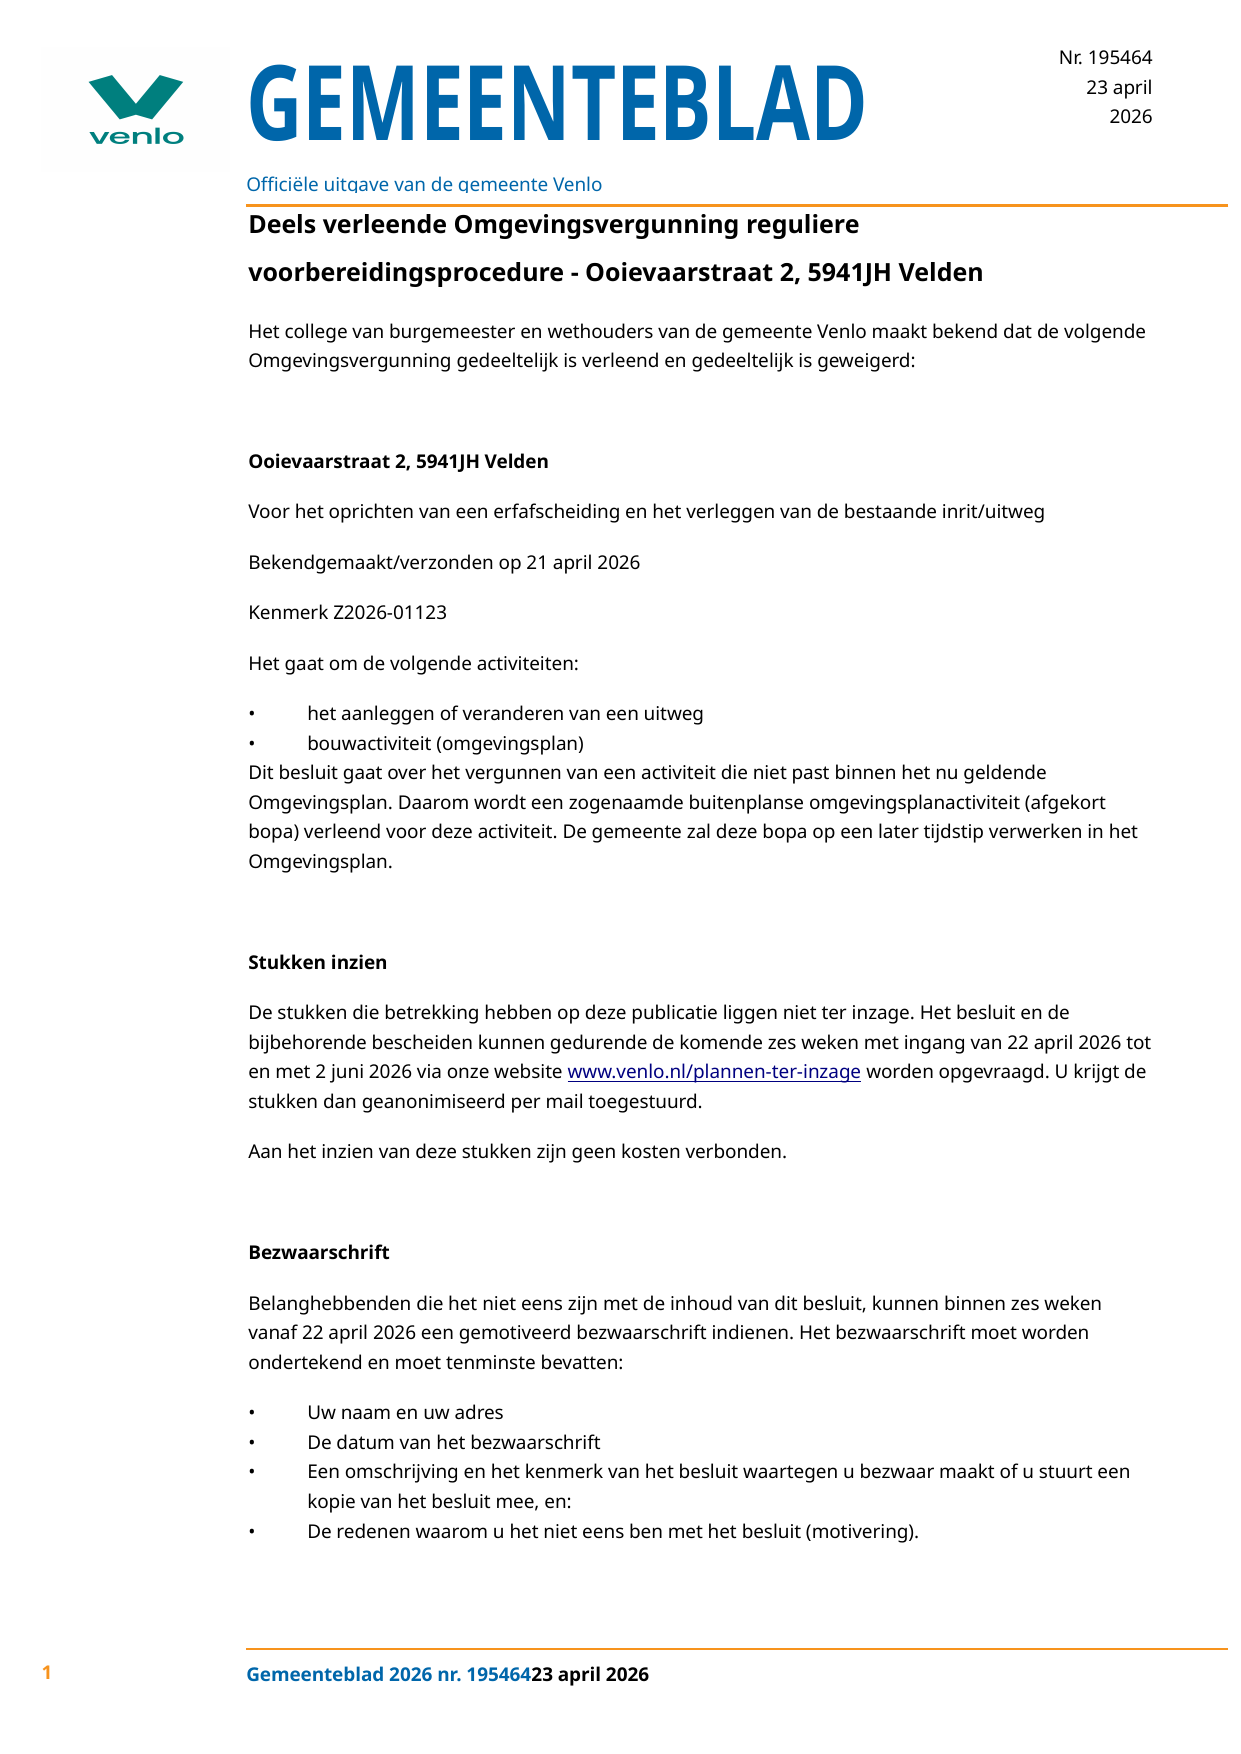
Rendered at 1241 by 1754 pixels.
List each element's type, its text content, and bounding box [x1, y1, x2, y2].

list Een omschrijving en het kenmerk van het besluit waartegen u bezwaar maakt of u stuurt een kopie van het besluit mee, en: [248, 1459, 1152, 1514]
text Het gaat om de volgende activiteiten: [248, 650, 1152, 676]
text Dit besluit gaat over het vergunnen van een activiteit die niet past binnen het nu geldende Omgevingsplan. Daarom wordt een zogenaamde buitenplanse omgevingsplanactiviteit (afgekort bopa) verleend voor deze activiteit. De gemeente zal deze bopa op een later tijdstip verwerken in het Omgevingsplan. [248, 759, 1152, 874]
text Stukken inzien [248, 949, 1152, 975]
text Bekendgemaakt/verzonden op 21 april 2026 [248, 549, 1152, 575]
list De datum van het bezwaarschrift [248, 1429, 1152, 1455]
text Belanghebbenden die het niet eens zijn met de inhoud van dit besluit, kunnen binnen zes weken vanaf 22 april 2026 een gemotiveerd bezwaarschrift indienen. Het bezwaarschrift moet worden ondertekend en moet tenminste bevatten: [248, 1290, 1152, 1375]
text Het college van burgemeester en wethouders van de gemeente Venlo maakt bekend dat de volgende Omgevingsvergunning gedeeltelijk is verleend en gedeeltelijk is geweigerd: [248, 318, 1152, 373]
text Aan het inzien van deze stukken zijn geen kosten verbonden. [248, 1139, 1152, 1164]
text De stukken die betrekking hebben op deze publicatie liggen niet ter inzage. Het besluit en de bijbehorende bescheiden kunnen gedurende de komende zes weken met ingang van 22 april 2026 tot en met 2 juni 2026 via onze website www.venlo.nl/plannen-ter-inzage worden opgevraagd. U krijgt de stukken dan geanonimiseerd per mail toegestuurd. [248, 999, 1152, 1114]
list De redenen waarom u het niet eens ben met het besluit (motivering). [248, 1518, 1152, 1544]
picture [41, 47, 231, 172]
list bouwactiviteit (omgevingsplan) [248, 730, 1152, 756]
list het aanleggen of veranderen van een uitweg [248, 700, 1152, 726]
text Voor het oprichten van een erfafscheiding en het verleggen van de bestaande inrit/uitweg [248, 499, 1152, 524]
text Bezwaarschrift [248, 1239, 1152, 1265]
text Ooievaarstraat 2, 5941JH Velden [248, 448, 1152, 474]
text Deels verleende Omgevingsvergunning reguliere voorbereidingsprocedure - Ooievaarstraat 2, 5941JH Velden [248, 207, 1152, 288]
text Kenmerk Z2026-01123 [248, 599, 1152, 625]
list Uw naam en uw adres [248, 1399, 1152, 1425]
